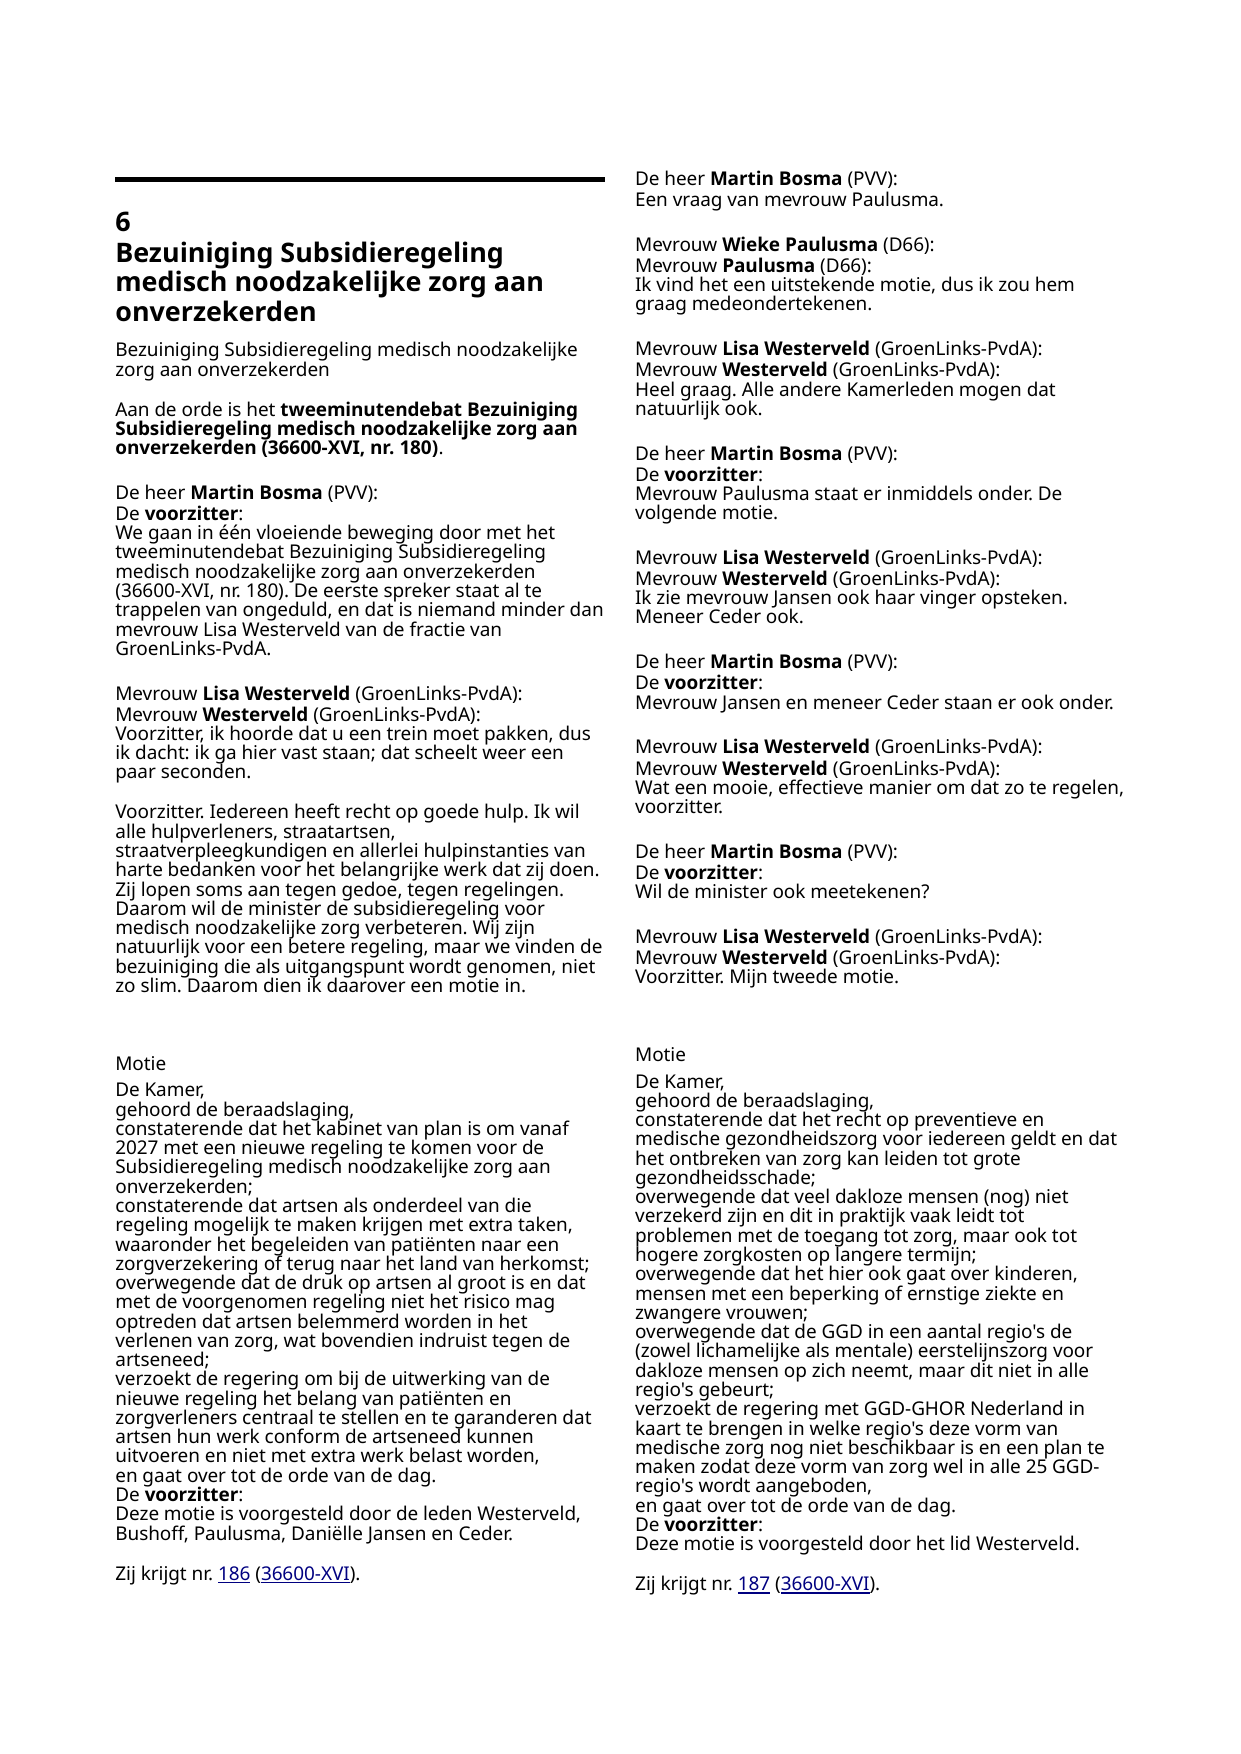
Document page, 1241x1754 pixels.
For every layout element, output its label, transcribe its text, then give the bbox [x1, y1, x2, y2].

text De heer Martin Bosma (PVV): [115, 479, 605, 505]
text Mevrouw Jansen en meneer Ceder staan er ook onder. [635, 694, 1125, 713]
text overwegende dat het hier ook gaat over kinderen, mensen met een beperking of ernstige ziekte en zwangere vrouwen; [635, 1265, 1125, 1323]
text De voorzitter: [635, 1516, 1125, 1535]
text overwegende dat de GGD in een aantal regio's de (zowel lichamelijke als mentale) eerstelijnszorg voor dakloze mensen op zich neemt, maar dit niet in alle regio's gebeurt; [635, 1323, 1125, 1400]
text Motie [115, 1050, 605, 1075]
text Bezuiniging Subsidieregeling medisch noodzakelijke zorg aan onverzekerden [115, 341, 605, 380]
text verzoekt de regering met GGD-GHOR Nederland in kaart te brengen in welke regio's deze vorm van medische zorg nog niet beschikbaar is en een plan te maken zodat deze vorm van zorg wel in alle 25 GGD-regio's wordt aangeboden, [635, 1400, 1125, 1497]
text overwegende dat de druk op artsen al groot is en dat met de voorgenomen regeling niet het risico mag optreden dat artsen belemmerd worden in het verlenen van zorg, wat bovendien indruist tegen de artseneed; [115, 1274, 605, 1370]
text Deze motie is voorgesteld door het lid Westerveld. [635, 1535, 1125, 1554]
text We gaan in één vloeiende beweging door met het tweeminutendebat Bezuiniging Subsidieregeling medisch noodzakelijke zorg aan onverzekerden (36600-XVI, nr. 180). De eerste spreker staat al te trappelen van ongeduld, en dat is niemand minder dan mevrouw Lisa Westerveld van de fractie van GroenLinks-PvdA. [115, 524, 605, 659]
text 6 [115, 203, 605, 239]
text Zij krijgt nr. 187 (36600-XVI). [635, 1575, 1125, 1594]
text Mevrouw Westerveld (GroenLinks-PvdA): [635, 570, 1125, 589]
text Wat een mooie, effectieve manier om dat zo te regelen, voorzitter. [635, 779, 1125, 817]
text Mevrouw Lisa Westerveld (GroenLinks-PvdA): [635, 923, 1125, 949]
text Motie [635, 1041, 1125, 1067]
text De heer Martin Bosma (PVV): [635, 838, 1125, 864]
text Mevrouw Lisa Westerveld (GroenLinks-PvdA): [635, 734, 1125, 759]
text en gaat over tot de orde van de dag. [635, 1497, 1125, 1516]
text Wil de minister ook meetekenen? [635, 883, 1125, 902]
text Zij krijgt nr. 186 (36600-XVI). [115, 1564, 605, 1584]
text Een vraag van mevrouw Paulusma. [635, 191, 1125, 210]
text De voorzitter: [635, 466, 1125, 485]
text Mevrouw Lisa Westerveld (GroenLinks-PvdA): [635, 544, 1125, 570]
text De heer Martin Bosma (PVV): [635, 440, 1125, 466]
text Mevrouw Westerveld (GroenLinks-PvdA): [635, 361, 1125, 381]
text Aan de orde is het tweeminutendebat Bezuiniging Subsidieregeling medisch noodzakelijke zorg aan onverzekerden (36600-XVI, nr. 180). [115, 401, 605, 458]
text De Kamer, [115, 1081, 605, 1101]
text Mevrouw Lisa Westerveld (GroenLinks-PvdA): [115, 680, 605, 706]
text Ik zie mevrouw Jansen ook haar vinger opsteken. Meneer Ceder ook. [635, 589, 1125, 628]
text constaterende dat artsen als onderdeel van die regeling mogelijk te maken krijgen met extra taken, waaronder het begeleiden van patiënten naar een zorgverzekering of terug naar het land van herkomst; [115, 1197, 605, 1274]
text De heer Martin Bosma (PVV): [635, 649, 1125, 674]
text Voorzitter, ik hoorde dat u een trein moet pakken, dus ik dacht: ik ga hier vast staan; dat scheelt weer een paar seconden. [115, 725, 605, 783]
text Mevrouw Westerveld (GroenLinks-PvdA): [115, 706, 605, 725]
text Voorzitter. Mijn tweede motie. [635, 968, 1125, 987]
text Bezuiniging Subsidieregeling medisch noodzakelijke zorg aan onverzekerden [115, 239, 605, 341]
text en gaat over tot de orde van de dag. [115, 1467, 605, 1486]
text verzoekt de regering om bij de uitwerking van de nieuwe regeling het belang van patiënten en zorgverleners centraal te stellen en te garanderen dat artsen hun werk conform de artseneed kunnen uitvoeren en niet met extra werk belast worden, [115, 1370, 605, 1467]
text Mevrouw Lisa Westerveld (GroenLinks-PvdA): [635, 336, 1125, 361]
text Mevrouw Westerveld (GroenLinks-PvdA): [635, 759, 1125, 779]
text gehoord de beraadslaging, [635, 1092, 1125, 1111]
text gehoord de beraadslaging, [115, 1101, 605, 1120]
text Mevrouw Westerveld (GroenLinks-PvdA): [635, 949, 1125, 968]
text Voorzitter. Iedereen heeft recht op goede hulp. Ik wil alle hulpverleners, straatartsen, straatverpleegkundigen en allerlei hulpinstanties van harte bedanken voor het belangrijke werk dat zij doen. Zij lopen soms aan tegen gedoe, tegen regelingen. Daarom wil de minister de subsidieregeling voor medisch noodzakelijke zorg verbeteren. Wij zijn natuurlijk voor een betere regeling, maar we vinden de bezuiniging die als uitgangspunt wordt genomen, niet zo slim. Daarom dien ik daarover een motie in. [115, 803, 605, 996]
text De Kamer, [635, 1073, 1125, 1092]
text constaterende dat het kabinet van plan is om vanaf 2027 met een nieuwe regeling te komen voor de Subsidieregeling medisch noodzakelijke zorg aan onverzekerden; [115, 1120, 605, 1197]
text Mevrouw Paulusma (D66): [635, 257, 1125, 276]
text overwegende dat veel dakloze mensen (nog) niet verzekerd zijn en dit in praktijk vaak leidt tot problemen met de toegang tot zorg, maar ook tot hogere zorgkosten op langere termijn; [635, 1188, 1125, 1265]
text Heel graag. Alle andere Kamerleden mogen dat natuurlijk ook. [635, 381, 1125, 419]
text Deze motie is voorgesteld door de leden Westerveld, Bushoff, Paulusma, Daniëlle Jansen en Ceder. [115, 1505, 605, 1544]
text De voorzitter: [115, 1486, 605, 1505]
text De heer Martin Bosma (PVV): [635, 165, 1125, 191]
text De voorzitter: [635, 864, 1125, 883]
text De voorzitter: [635, 674, 1125, 694]
text Mevrouw Wieke Paulusma (D66): [635, 231, 1125, 257]
text Ik vind het een uitstekende motie, dus ik zou hem graag medeondertekenen. [635, 276, 1125, 315]
text Mevrouw Paulusma staat er inmiddels onder. De volgende motie. [635, 485, 1125, 523]
text constaterende dat het recht op preventieve en medische gezondheidszorg voor iedereen geldt en dat het ontbreken van zorg kan leiden tot grote gezondheidsschade; [635, 1111, 1125, 1188]
text De voorzitter: [115, 505, 605, 524]
